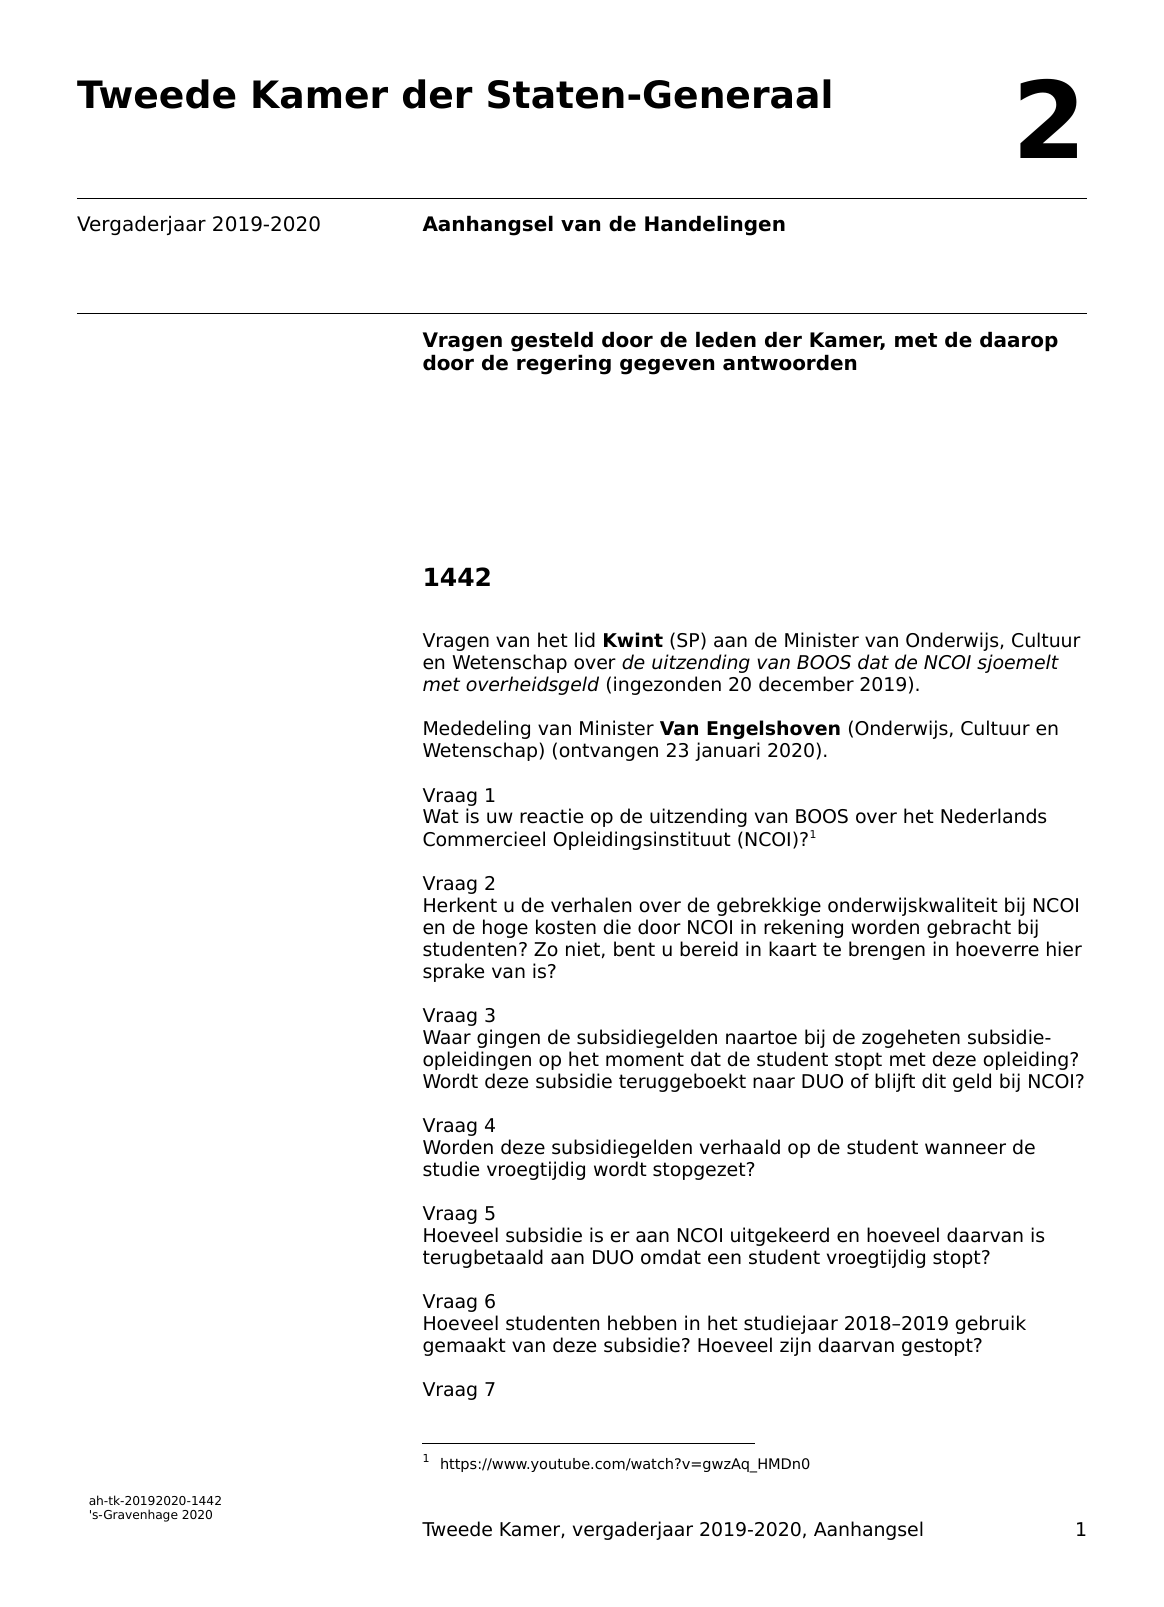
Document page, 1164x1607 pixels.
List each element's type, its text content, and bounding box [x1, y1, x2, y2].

text Herkent u de verhalen over de gebrekkige onderwijskwaliteit bij NCOI en de hoge kosten die door NCOI in rekening worden gebracht bij studenten? Zo niet, bent u bereid in kaart te brengen in hoeverre hier sprake van is? [422, 894, 1087, 982]
text 's-Gravenhage 2020 [88, 1508, 323, 1522]
table_header 2 [886, 59, 1087, 198]
text ah-tk-20192020-1442 [88, 1494, 323, 1508]
text Hoeveel studenten hebben in het studiejaar 2018–2019 gebruik gemaakt van deze subsidie? Hoeveel zijn daarvan gestopt? [422, 1313, 1087, 1357]
text Vraag 7 [422, 1379, 1087, 1401]
text Worden deze subsidiegelden verhaald op de student wanneer de studie vroegtijdig wordt stopgezet? [422, 1137, 1087, 1181]
text Waar gingen de subsidiegelden naartoe bij de zogeheten subsidie-opleidingen op het moment dat de student stopt met deze opleiding? Wordt deze subsidie teruggeboekt naar DUO of blijft dit geld bij NCOI? [422, 1027, 1087, 1093]
table_cell Aanhangsel van de Handelingen [422, 199, 1087, 313]
text Vraag 2 [422, 873, 1087, 894]
table_cell [77, 314, 422, 375]
text Vraag 3 [422, 1005, 1087, 1027]
text Vraag 6 [422, 1291, 1087, 1313]
text Vraag 1 [422, 784, 1087, 806]
text Hoeveel subsidie is er aan NCOI uitgekeerd en hoeveel daarvan is terugbetaald aan DUO omdat een student vroegtijdig stopt? [422, 1225, 1087, 1269]
text Vragen van het lid Kwint (SP) aan de Minister van Onderwijs, Cultuur en Wetenschap over de uitzending van BOOS dat de NCOI sjoemelt met overheidsgeld (ingezonden 20 december 2019). [422, 630, 1087, 696]
table_cell Vragen gesteld door de leden der Kamer, met de daarop door de regering gegeven antwoorden [422, 314, 1087, 375]
text 1442 [422, 563, 1087, 592]
text Wat is uw reactie op de uitzending van BOOS over het Nederlands Commercieel Opleidingsinstituut (NCOI)? [422, 806, 1087, 850]
text Vraag 4 [422, 1115, 1087, 1137]
table_cell Vergaderjaar 2019-2020 [77, 199, 422, 313]
table_header Tweede Kamer der Staten-Generaal [77, 59, 886, 198]
text Vraag 5 [422, 1203, 1087, 1225]
text https://www.youtube.com/watch?v=gwzAq_HMDn0 [422, 1452, 1087, 1474]
text Mededeling van Minister Van Engelshoven (Onderwijs, Cultuur en Wetenschap) (ontvangen 23 januari 2020). [422, 718, 1087, 762]
